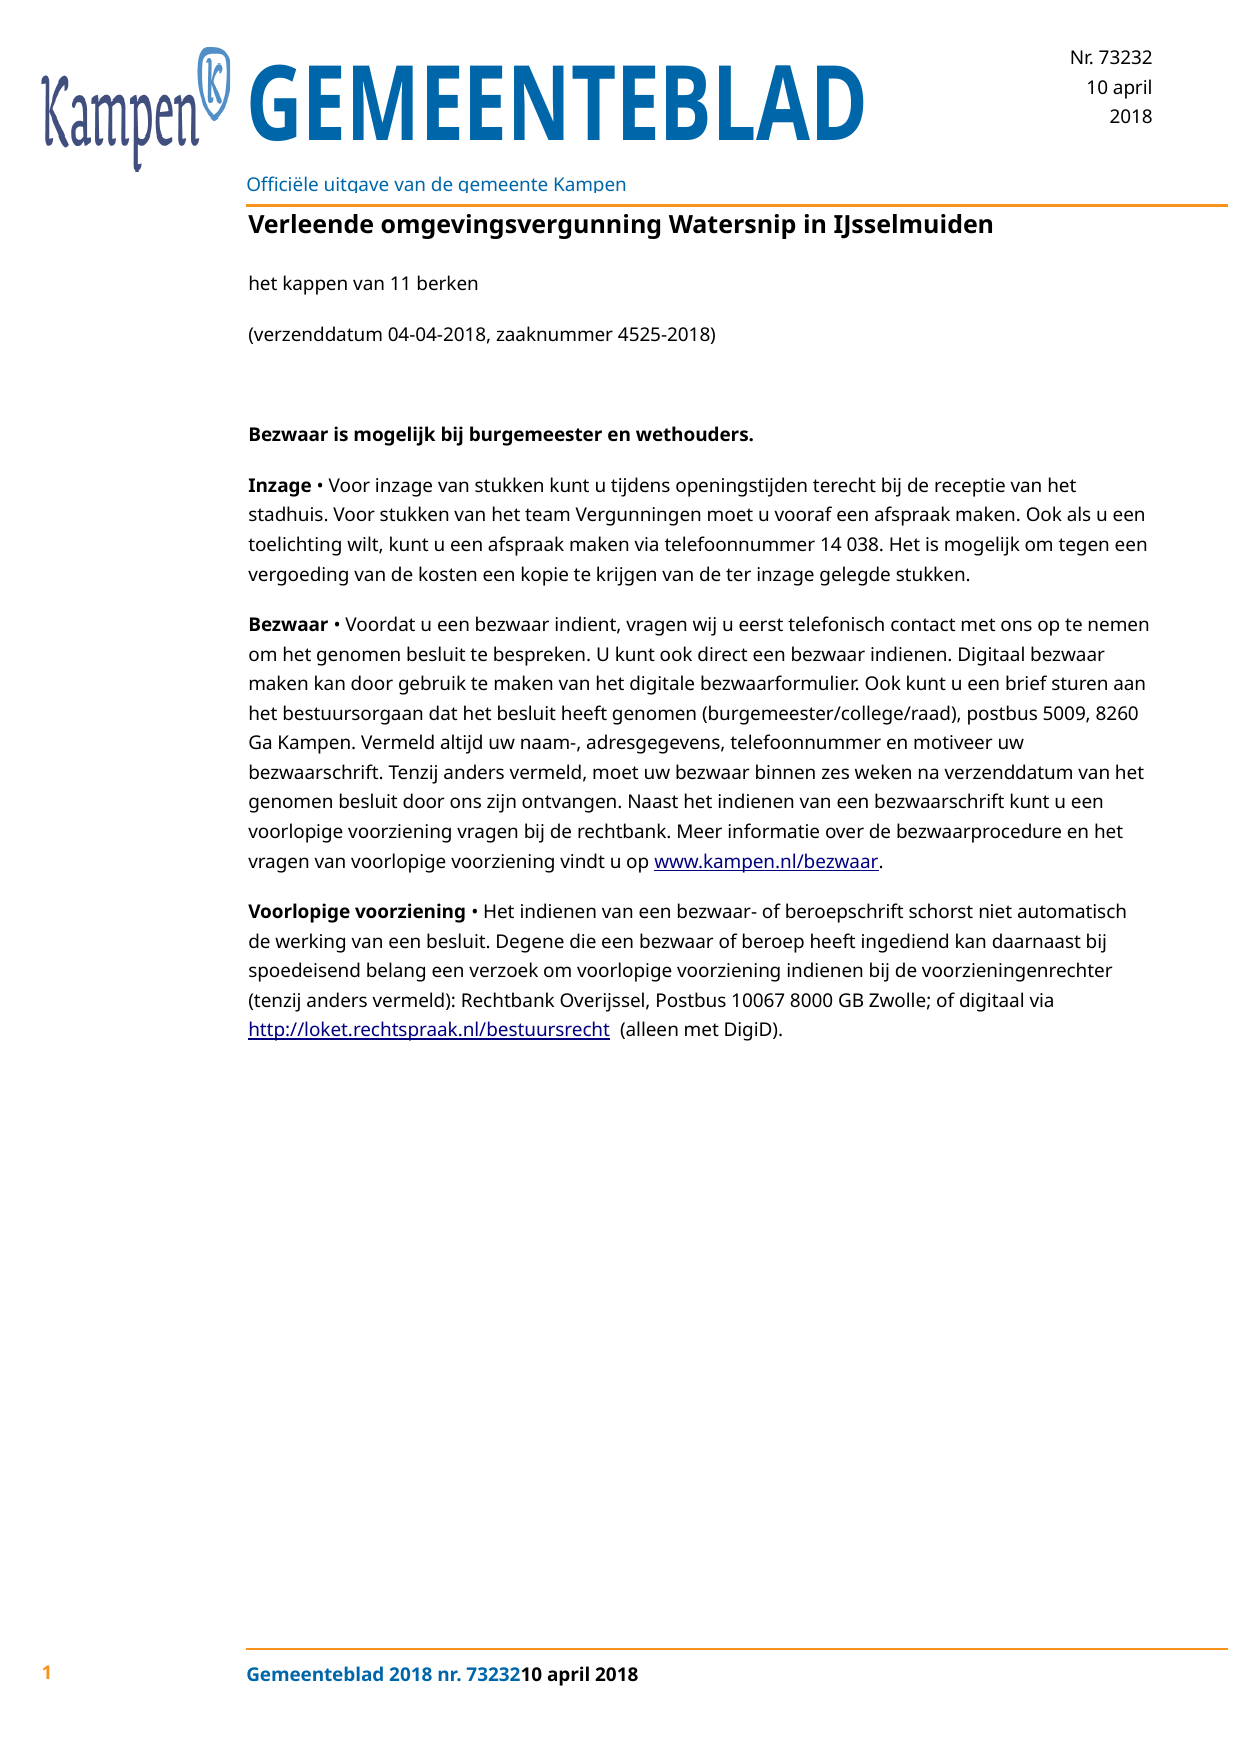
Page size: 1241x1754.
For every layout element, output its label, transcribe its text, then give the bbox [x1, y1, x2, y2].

text (verzenddatum 04-04-2018, zaaknummer 4525-2018) [248, 321, 1152, 346]
text Verleende omgevingsvergunning Watersnip in IJsselmuiden [248, 207, 1152, 241]
text het kappen van 11 berken [248, 270, 1152, 296]
text Inzage • Voor inzage van stukken kunt u tijdens openingstijden terecht bij de receptie van het stadhuis. Voor stukken van het team Vergunningen moet u vooraf een afspraak maken. Ook als u een toelichting wilt, kunt u een afspraak maken via telefoonnummer 14 038. Het is mogelijk om tegen een vergoeding van de kosten een kopie te krijgen van de ter inzage gelegde stukken. [248, 472, 1152, 586]
text Bezwaar is mogelijk bij burgemeester en wethouders. [248, 422, 1152, 447]
text Bezwaar • Voordat u een bezwaar indient, vragen wij u eerst telefonisch contact met ons op te nemen om het genomen besluit te bespreken. U kunt ook direct een bezwaar indienen. Digitaal bezwaar maken kan door gebruik te maken van het digitale bezwaarformulier. Ook kunt u een brief sturen aan het bestuursorgaan dat het besluit heeft genomen (burgemeester/college/raad), postbus 5009, 8260 Ga Kampen. Vermeld altijd uw naam-, adresgegevens, telefoonnummer en motiveer uw bezwaarschrift. Tenzij anders vermeld, moet uw bezwaar binnen zes weken na verzenddatum van het genomen besluit door ons zijn ontvangen. Naast het indienen van een bezwaarschrift kunt u een voorlopige voorziening vragen bij de rechtbank. Meer informatie over de bezwaarprocedure en het vragen van voorlopige voorziening vindt u op www.kampen.nl/bezwaar. [248, 611, 1152, 873]
picture [41, 47, 231, 172]
text Voorlopige voorziening • Het indienen van een bezwaar- of beroepschrift schorst niet automatisch de werking van een besluit. Degene die een bezwaar of beroep heeft ingediend kan daarnaast bij spoedeisend belang een verzoek om voorlopige voorziening indienen bij de voorzieningenrechter (tenzij anders vermeld): Rechtbank Overijssel, Postbus 10067 8000 GB Zwolle; of digitaal via http://loket.rechtspraak.nl/bestuursrecht (alleen met DigiD). [248, 898, 1152, 1042]
